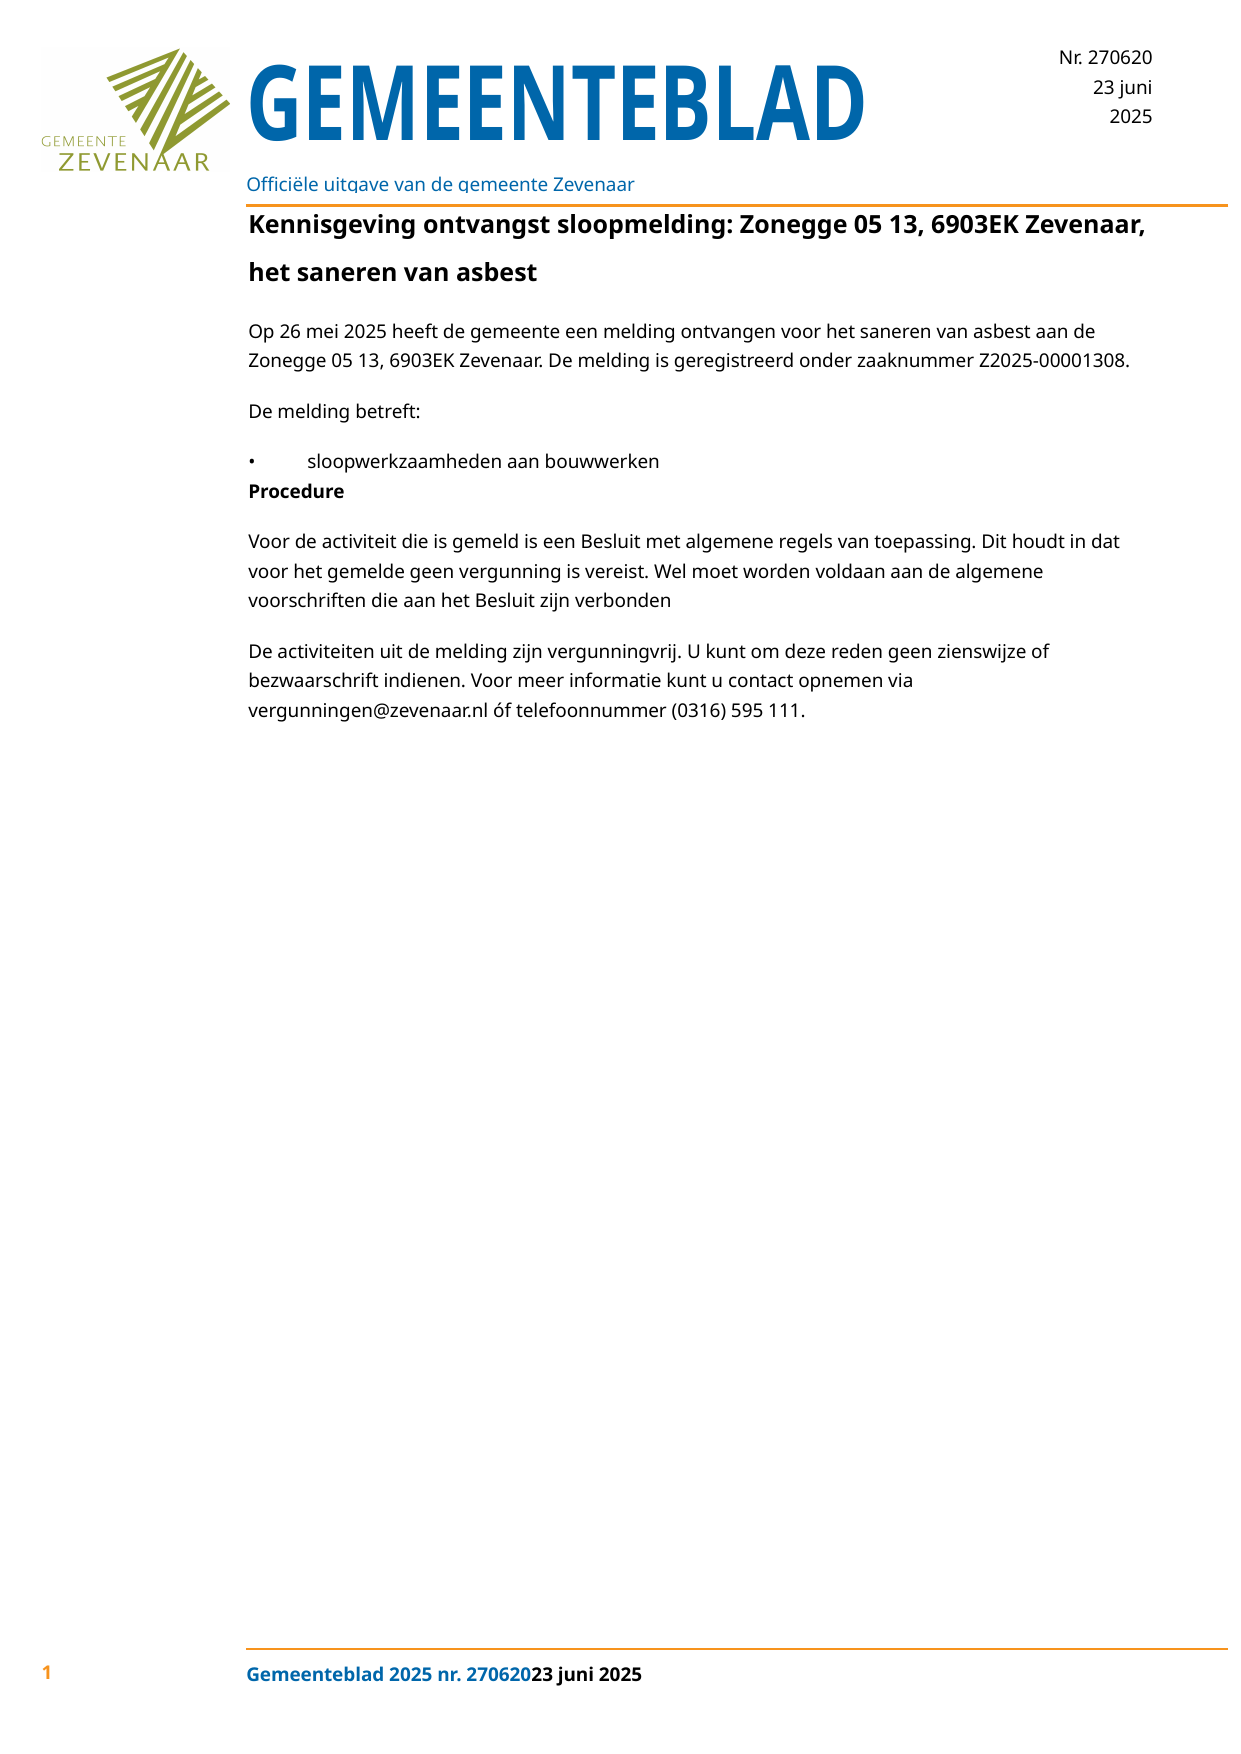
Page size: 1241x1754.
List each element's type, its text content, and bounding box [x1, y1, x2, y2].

picture [41, 47, 231, 172]
list sloopwerkzaamheden aan bouwwerken [248, 448, 1152, 474]
text Procedure [248, 478, 1152, 504]
text Op 26 mei 2025 heeft de gemeente een melding ontvangen voor het saneren van asbest aan de Zonegge 05 13, 6903EK Zevenaar. De melding is geregistreerd onder zaaknummer Z2025-00001308. [248, 318, 1152, 373]
text De melding betreft: [248, 398, 1152, 424]
text De activiteiten uit de melding zijn vergunningvrij. U kunt om deze reden geen zienswijze of bezwaarschrift indienen. Voor meer informatie kunt u contact opnemen via vergunningen@zevenaar.nl óf telefoonnummer (0316) 595 111. [248, 638, 1152, 723]
text Voor de activiteit die is gemeld is een Besluit met algemene regels van toepassing. Dit houdt in dat voor het gemelde geen vergunning is vereist. Wel moet worden voldaan aan de algemene voorschriften die aan het Besluit zijn verbonden [248, 528, 1152, 613]
text Kennisgeving ontvangst sloopmelding: Zonegge 05 13, 6903EK Zevenaar, het saneren van asbest [248, 207, 1152, 288]
